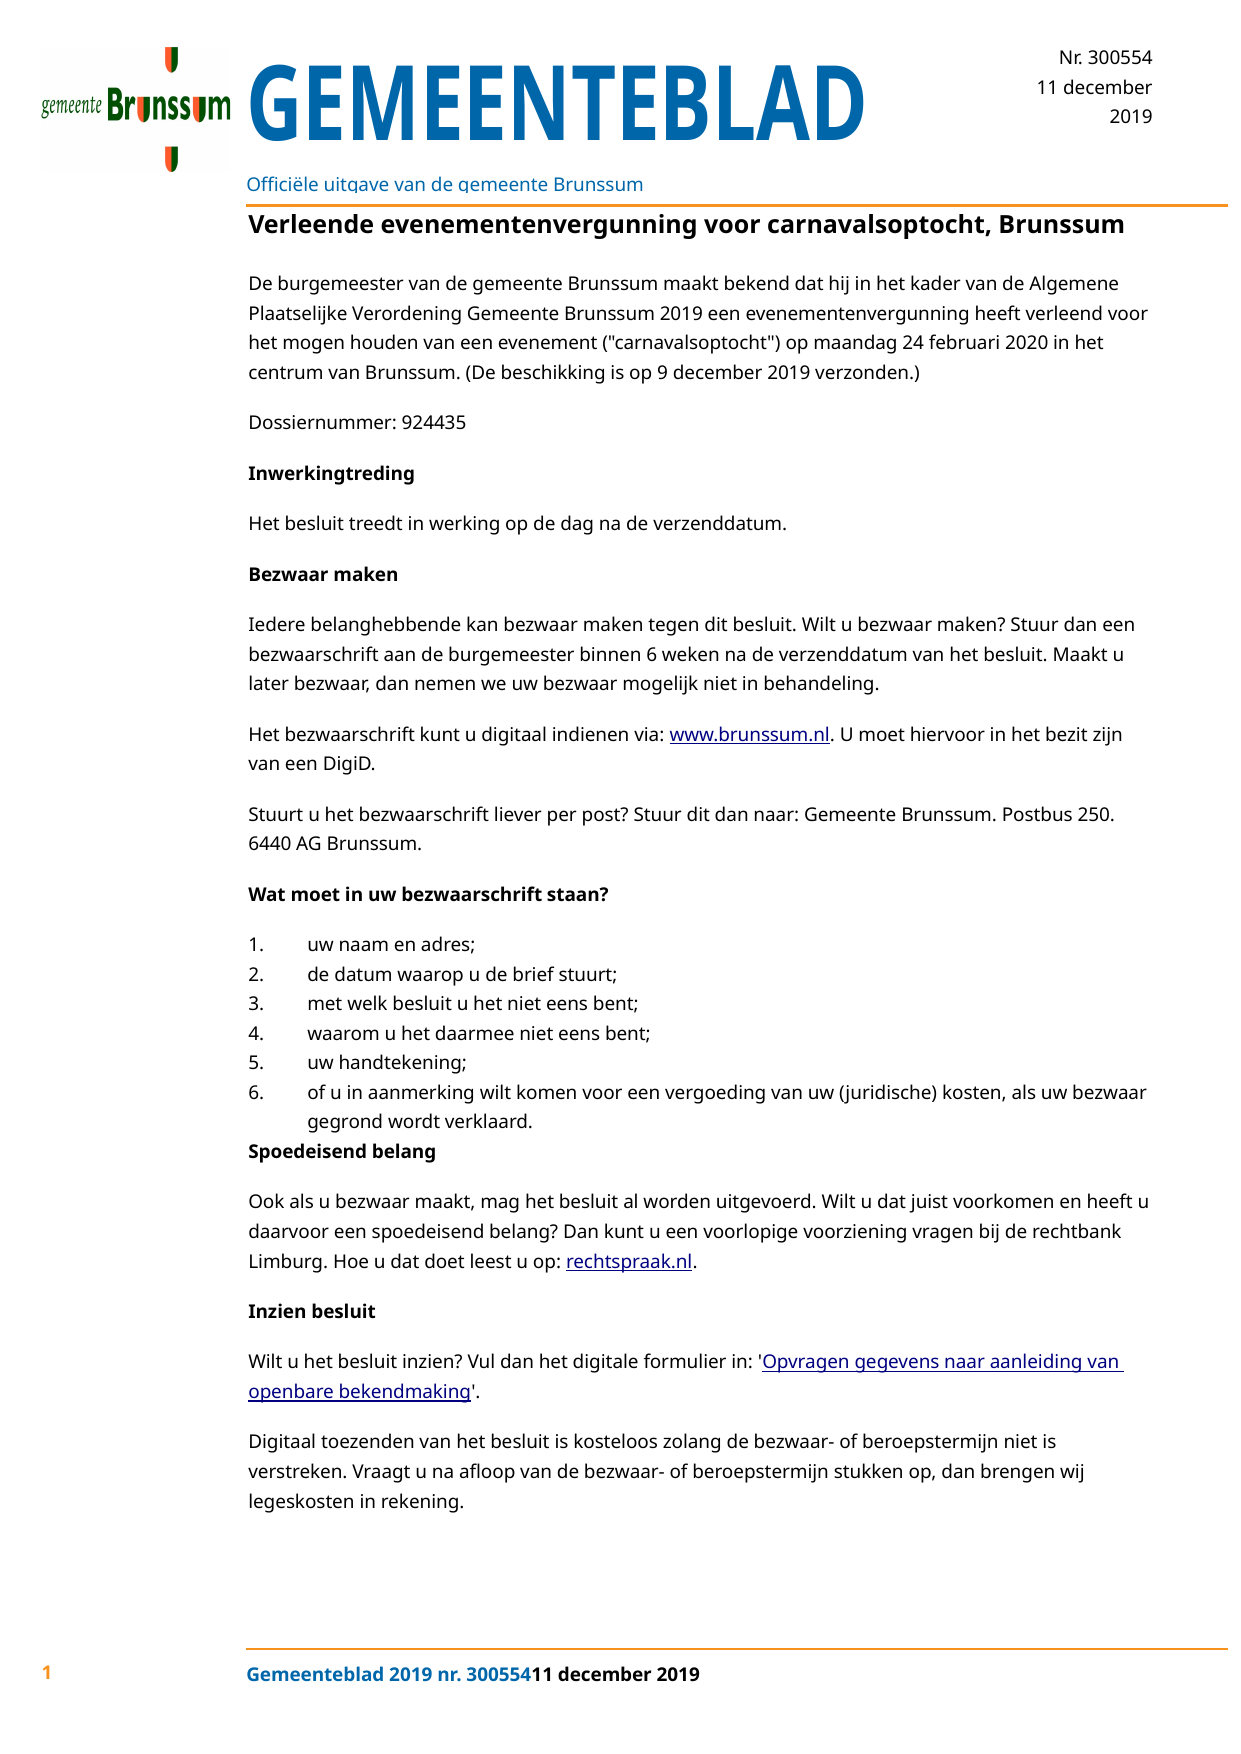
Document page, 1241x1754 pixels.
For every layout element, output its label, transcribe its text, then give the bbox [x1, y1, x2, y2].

text Stuurt u het bezwaarschrift liever per post? Stuur dit dan naar: Gemeente Brunssum. Postbus 250. 6440 AG Brunssum. [248, 801, 1152, 856]
text Bezwaar maken [248, 561, 1152, 586]
text Inzien besluit [248, 1298, 1152, 1324]
text Wilt u het besluit inzien? Vul dan het digitale formulier in: 'Opvragen gegevens naar aanleiding van openbare bekendmaking'. [248, 1349, 1152, 1404]
list met welk besluit u het niet eens bent; [248, 990, 1152, 1016]
text Het besluit treedt in werking op de dag na de verzenddatum. [248, 510, 1152, 536]
list waarom u het daarmee niet eens bent; [248, 1020, 1152, 1046]
text Inwerkingtreding [248, 460, 1152, 486]
text Verleende evenementenvergunning voor carnavalsoptocht, Brunssum [248, 207, 1152, 241]
list of u in aanmerking wilt komen voor een vergoeding van uw (juridische) kosten, als uw bezwaar gegrond wordt verklaard. [248, 1079, 1152, 1134]
text Wat moet in uw bezwaarschrift staan? [248, 881, 1152, 906]
text Digitaal toezenden van het besluit is kosteloos zolang de bezwaar- of beroepstermijn niet is verstreken. Vraagt u na afloop van de bezwaar- of beroepstermijn stukken op, dan brengen wij legeskosten in rekening. [248, 1429, 1152, 1513]
text Spoedeisend belang [248, 1138, 1152, 1164]
list uw naam en adres; [248, 931, 1152, 957]
list uw handtekening; [248, 1049, 1152, 1075]
text Het bezwaarschrift kunt u digitaal indienen via: www.brunssum.nl. U moet hiervoor in het bezit zijn van een DigiD. [248, 721, 1152, 776]
list de datum waarop u de brief stuurt; [248, 961, 1152, 986]
text Iedere belanghebbende kan bezwaar maken tegen dit besluit. Wilt u bezwaar maken? Stuur dan een bezwaarschrift aan de burgemeester binnen 6 weken na de verzenddatum van het besluit. Maakt u later bezwaar, dan nemen we uw bezwaar mogelijk niet in behandeling. [248, 611, 1152, 696]
picture [41, 47, 231, 172]
text De burgemeester van de gemeente Brunssum maakt bekend dat hij in het kader van de Algemene Plaatselijke Verordening Gemeente Brunssum 2019 een evenementenvergunning heeft verleend voor het mogen houden van een evenement ("carnavalsoptocht") op maandag 24 februari 2020 in het centrum van Brunssum. (De beschikking is op 9 december 2019 verzonden.) [248, 270, 1152, 385]
text Ook als u bezwaar maakt, mag het besluit al worden uitgevoerd. Wilt u dat juist voorkomen en heeft u daarvoor een spoedeisend belang? Dan kunt u een voorlopige voorziening vragen bij de rechtbank Limburg. Hoe u dat doet leest u op: rechtspraak.nl. [248, 1189, 1152, 1273]
text Dossiernummer: 924435 [248, 409, 1152, 435]
